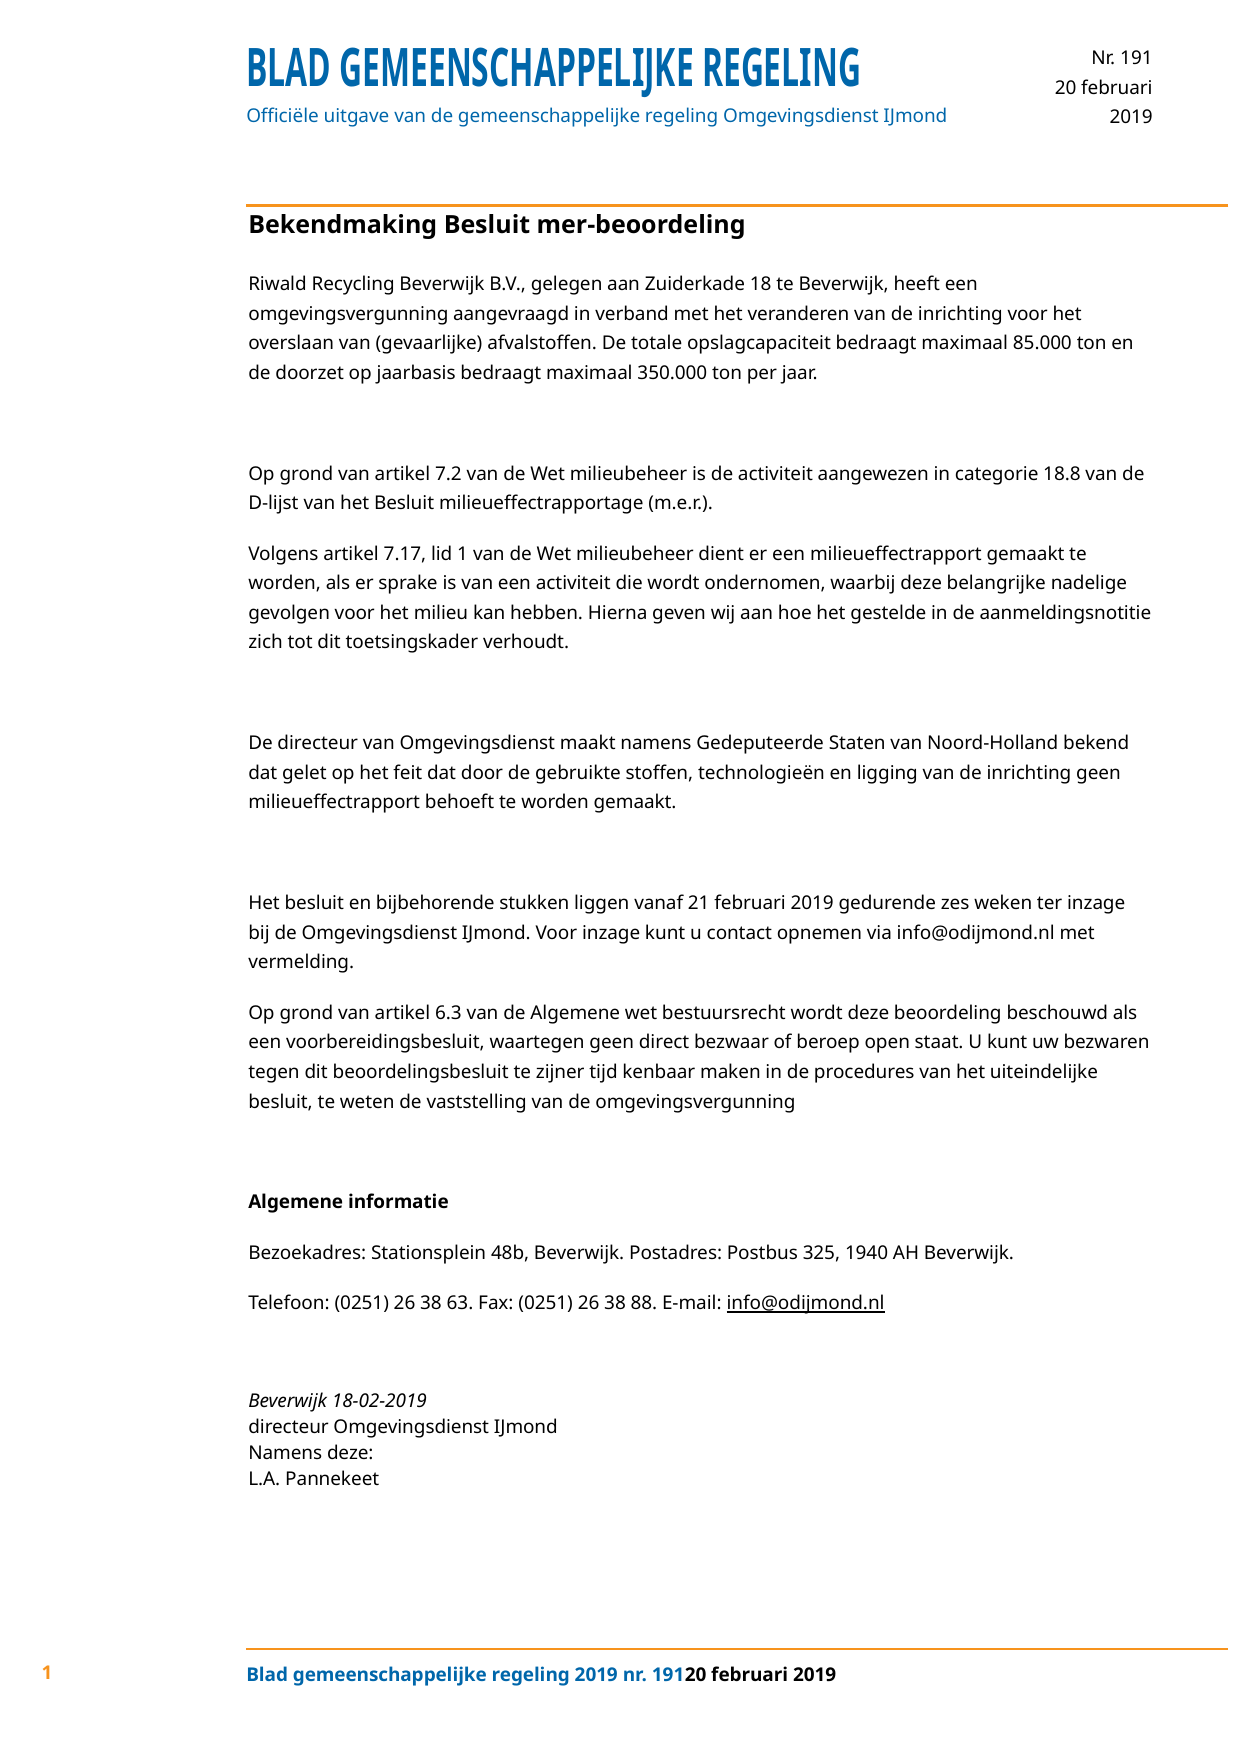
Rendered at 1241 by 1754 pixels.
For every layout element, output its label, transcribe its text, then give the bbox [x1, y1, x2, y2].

text Bekendmaking Besluit mer-beoordeling [248, 207, 1152, 241]
text Telefoon: (0251) 26 38 63. Fax: (0251) 26 38 88. E-mail: info@odijmond.nl [248, 1289, 1152, 1315]
picture [41, 47, 231, 172]
text Algemene informatie [248, 1189, 1152, 1214]
text Het besluit en bijbehorende stukken liggen vanaf 21 februari 2019 gedurende zes weken ter inzage bij de Omgevingsdienst IJmond. Voor inzage kunt u contact opnemen via info@odijmond.nl met vermelding. [248, 889, 1152, 974]
text Op grond van artikel 6.3 van de Algemene wet bestuursrecht wordt deze beoordeling beschouwd als een voorbereidingsbesluit, waartegen geen direct bezwaar of beroep open staat. U kunt uw bezwaren tegen dit beoordelingsbesluit te zijner tijd kenbaar maken in de procedures van het uiteindelijke besluit, te weten de vaststelling van de omgevingsvergunning [248, 999, 1152, 1113]
text directeur Omgevingsdienst IJmond [248, 1413, 1152, 1439]
text L.A. Pannekeet [248, 1465, 1152, 1491]
text Op grond van artikel 7.2 van de Wet milieubeheer is de activiteit aangewezen in categorie 18.8 van de D-lijst van het Besluit milieueffectrapportage (m.e.r.). [248, 460, 1152, 515]
text Namens deze: [248, 1439, 1152, 1465]
text Bezoekadres: Stationsplein 48b, Beverwijk. Postadres: Postbus 325, 1940 AH Beverwijk. [248, 1239, 1152, 1265]
text Volgens artikel 7.17, lid 1 van de Wet milieubeheer dient er een milieueffectrapport gemaakt te worden, als er sprake is van een activiteit die wordt ondernomen, waarbij deze belangrijke nadelige gevolgen voor het milieu kan hebben. Hierna geven wij aan hoe het gestelde in de aanmeldingsnotitie zich tot dit toetsingskader verhoudt. [248, 540, 1152, 654]
text Riwald Recycling Beverwijk B.V., gelegen aan Zuiderkade 18 te Beverwijk, heeft een omgevingsvergunning aangevraagd in verband met het veranderen van de inrichting voor het overslaan van (gevaarlijke) afvalstoffen. De totale opslagcapaciteit bedraagt maximaal 85.000 ton en de doorzet op jaarbasis bedraagt maximaal 350.000 ton per jaar. [248, 270, 1152, 385]
text De directeur van Omgevingsdienst maakt namens Gedeputeerde Staten van Noord-Holland bekend dat gelet op het feit dat door de gebruikte stoffen, technologieën en ligging van de inrichting geen milieueffectrapport behoeft te worden gemaakt. [248, 729, 1152, 814]
text Beverwijk 18-02-2019 [248, 1388, 1152, 1413]
